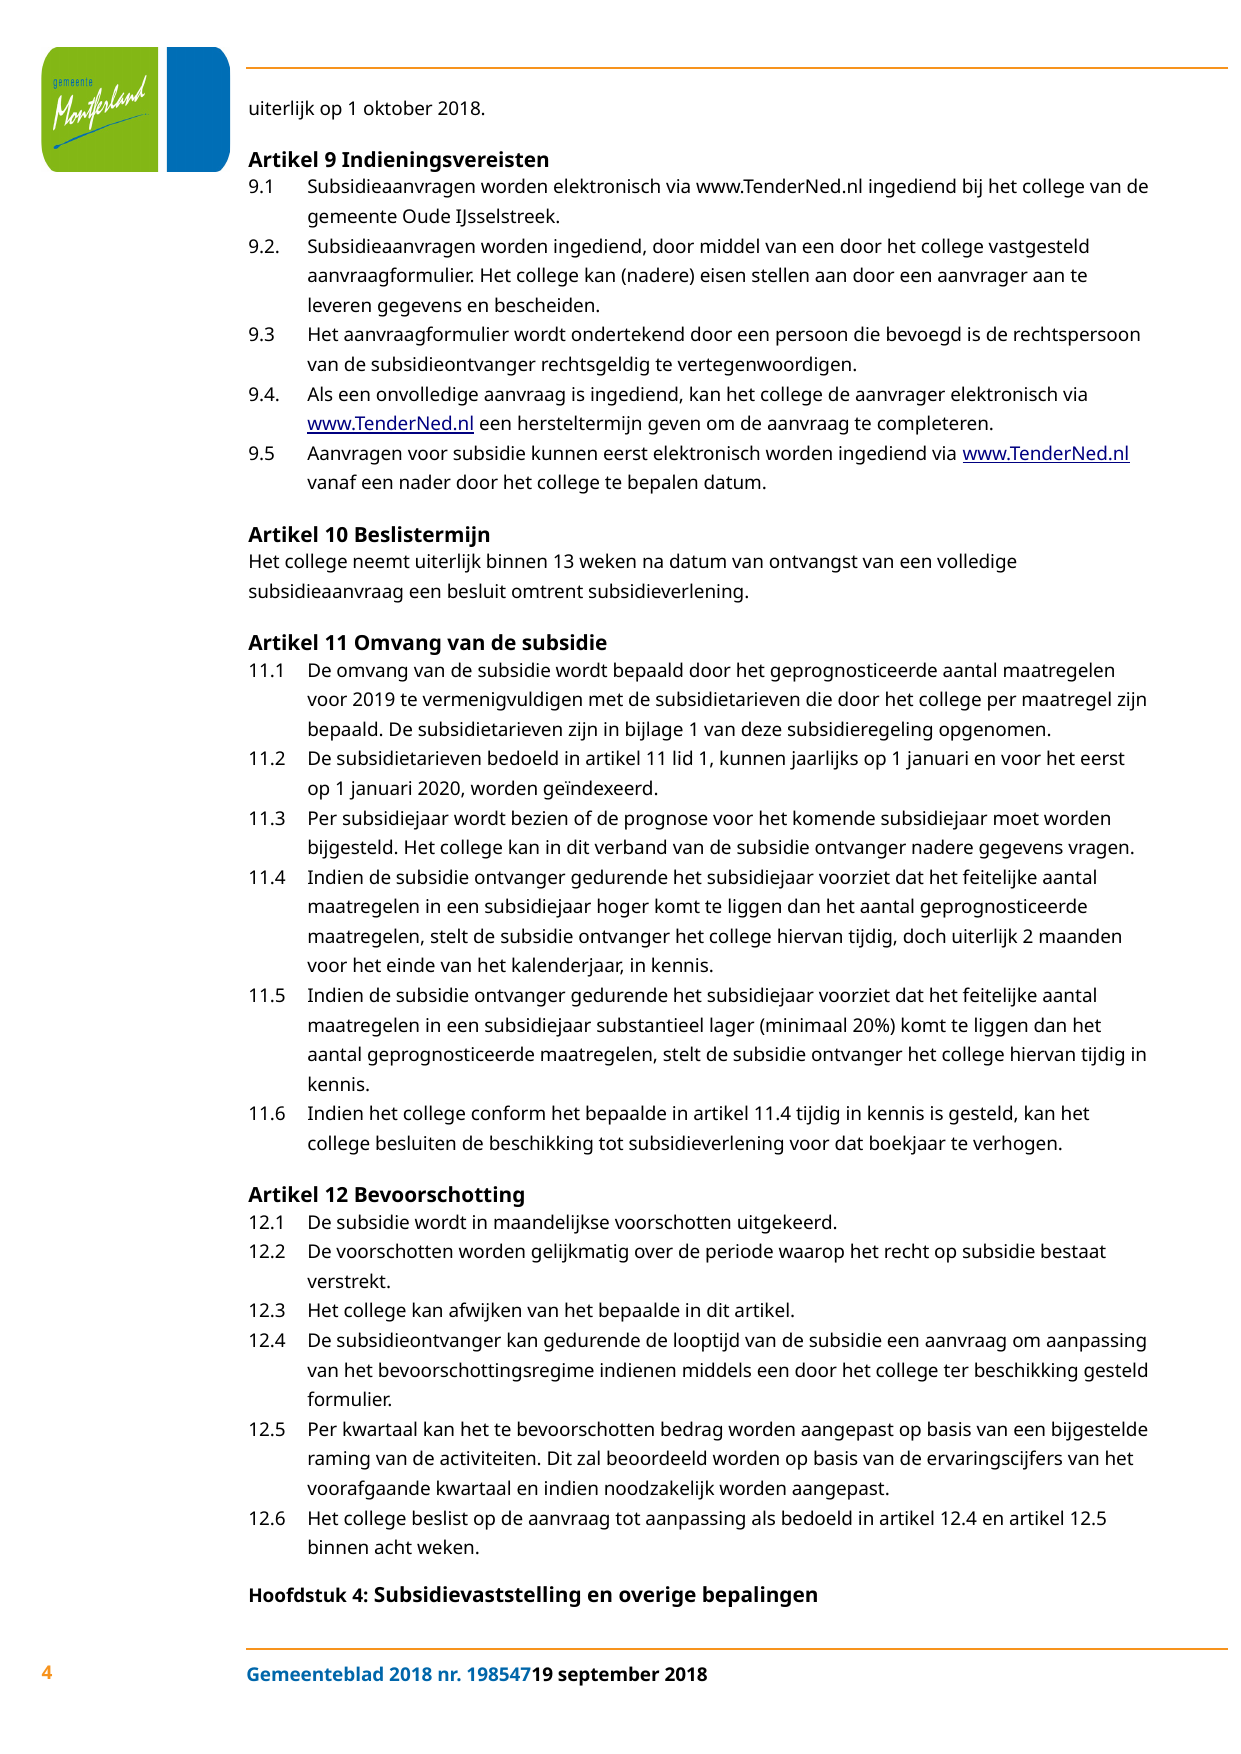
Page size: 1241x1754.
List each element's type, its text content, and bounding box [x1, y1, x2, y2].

list De subsidietarieven bedoeld in artikel 11 lid 1, kunnen jaarlijks op 1 januari en voor het eerst op 1 januari 2020, worden geïndexeerd. [248, 746, 1152, 801]
list Indien de subsidie ontvanger gedurende het subsidiejaar voorziet dat het feitelijke aantal maatregelen in een subsidiejaar substantieel lager (minimaal 20%) komt te liggen dan het aantal geprognosticeerde maatregelen, stelt de subsidie ontvanger het college hiervan tijdig in kennis. [248, 982, 1152, 1097]
list Aanvragen voor subsidie kunnen eerst elektronisch worden ingediend via www.TenderNed.nl vanaf een nader door het college te bepalen datum. [248, 440, 1152, 495]
list Als een onvolledige aanvraag is ingediend, kan het college de aanvrager elektronisch via www.TenderNed.nl een hersteltermijn geven om de aanvraag te completeren. [248, 381, 1152, 436]
list Subsidieaanvragen worden elektronisch via www.TenderNed.nl ingediend bij het college van de gemeente Oude IJsselstreek. [248, 174, 1152, 229]
text Hoofdstuk 4: Subsidievaststelling en overige bepalingen [248, 1580, 1152, 1608]
list Per kwartaal kan het te bevoorschotten bedrag worden aangepast op basis van een bijgestelde raming van de activiteiten. Dit zal beoordeeld worden op basis van de ervaringscijfers van het voorafgaande kwartaal en indien noodzakelijk worden aangepast. [248, 1416, 1152, 1501]
picture [41, 47, 231, 172]
list De subsidieontvanger kan gedurende de looptijd van de subsidie een aanvraag om aanpassing van het bevoorschottingsregime indienen middels een door het college ter beschikking gesteld formulier. [248, 1327, 1152, 1412]
text Artikel 10 Beslistermijn [248, 520, 1152, 548]
list Het college kan afwijken van het bepaalde in dit artikel. [248, 1298, 1152, 1323]
text uiterlijk op 1 oktober 2018. [248, 95, 1152, 121]
list Indien de subsidie ontvanger gedurende het subsidiejaar voorziet dat het feitelijke aantal maatregelen in een subsidiejaar hoger komt te liggen dan het aantal geprognosticeerde maatregelen, stelt de subsidie ontvanger het college hiervan tijdig, doch uiterlijk 2 maanden voor het einde van het kalenderjaar, in kennis. [248, 864, 1152, 978]
text Artikel 9 Indieningsvereisten [248, 145, 1152, 174]
list De omvang van de subsidie wordt bepaald door het geprognosticeerde aantal maatregelen voor 2019 te vermenigvuldigen met de subsidietarieven die door het college per maatregel zijn bepaald. De subsidietarieven zijn in bijlage 1 van deze subsidieregeling opgenomen. [248, 657, 1152, 742]
text Artikel 11 Omvang van de subsidie [248, 628, 1152, 657]
list Het aanvraagformulier wordt ondertekend door een persoon die bevoegd is de rechtspersoon van de subsidieontvanger rechtsgeldig te vertegenwoordigen. [248, 322, 1152, 377]
list Per subsidiejaar wordt bezien of de prognose voor het komende subsidiejaar moet worden bijgesteld. Het college kan in dit verband van de subsidie ontvanger nadere gegevens vragen. [248, 805, 1152, 860]
text Het college neemt uiterlijk binnen 13 weken na datum van ontvangst van een volledige subsidieaanvraag een besluit omtrent subsidieverlening. [248, 548, 1152, 604]
list Indien het college conform het bepaalde in artikel 11.4 tijdig in kennis is gesteld, kan het college besluiten de beschikking tot subsidieverlening voor dat boekjaar te verhogen. [248, 1101, 1152, 1156]
text Artikel 12 Bevoorschotting [248, 1181, 1152, 1209]
list Het college beslist op de aanvraag tot aanpassing als bedoeld in artikel 12.4 en artikel 12.5 binnen acht weken. [248, 1505, 1152, 1560]
list Subsidieaanvragen worden ingediend, door middel van een door het college vastgesteld aanvraagformulier. Het college kan (nadere) eisen stellen aan door een aanvrager aan te leveren gegevens en bescheiden. [248, 233, 1152, 318]
list De voorschotten worden gelijkmatig over de periode waarop het recht op subsidie bestaat verstrekt. [248, 1238, 1152, 1294]
list De subsidie wordt in maandelijkse voorschotten uitgekeerd. [248, 1209, 1152, 1235]
